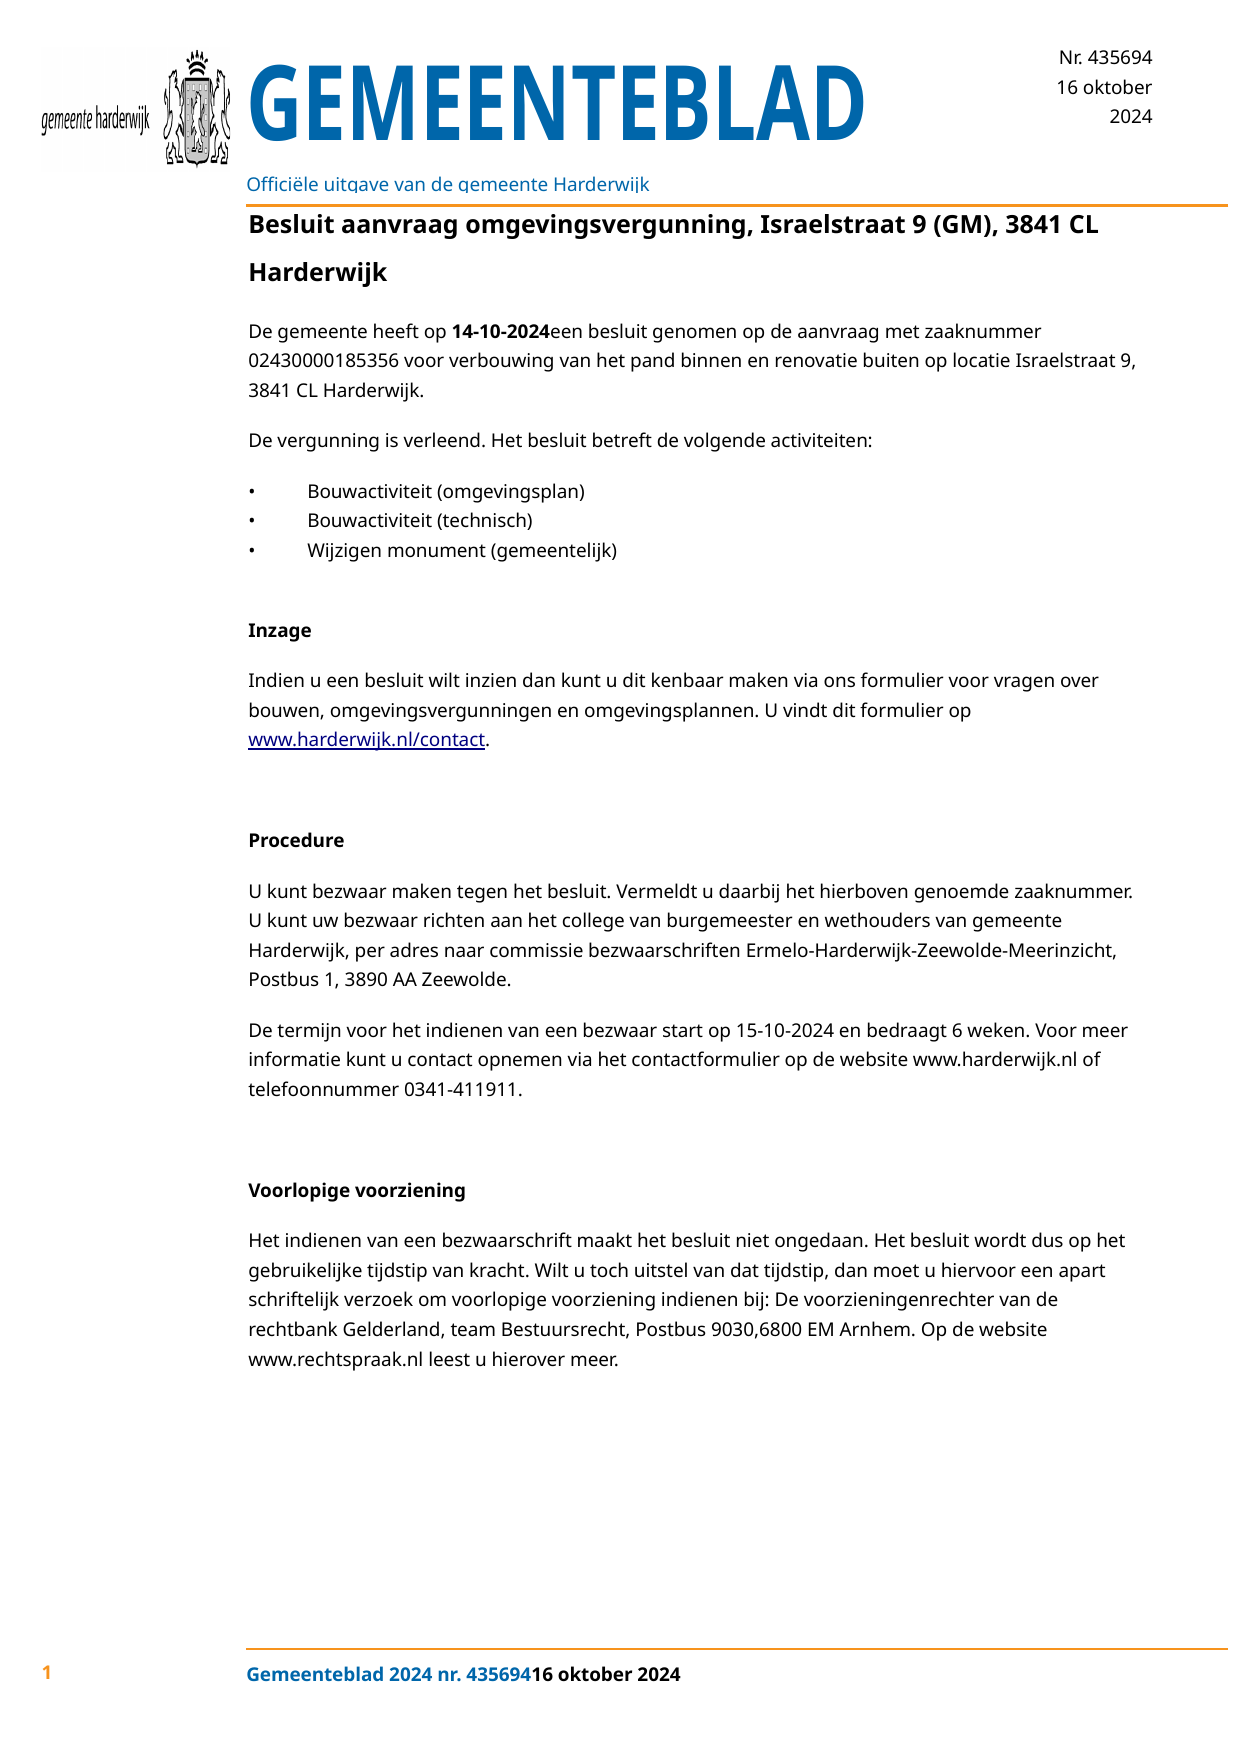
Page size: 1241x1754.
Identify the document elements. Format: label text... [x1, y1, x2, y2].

list Bouwactiviteit (omgevingsplan) [248, 478, 1152, 504]
text Besluit aanvraag omgevingsvergunning, Israelstraat 9 (GM), 3841 CL Harderwijk [248, 207, 1152, 288]
text De vergunning is verleend. Het besluit betreft de volgende activiteiten: [248, 427, 1152, 453]
text De gemeente heeft op 14-10-2024een besluit genomen op de aanvraag met zaaknummer 02430000185356 voor verbouwing van het pand binnen en renovatie buiten op locatie Israelstraat 9, 3841 CL Harderwijk. [248, 318, 1152, 403]
text U kunt bezwaar maken tegen het besluit. Vermeldt u daarbij het hierboven genoemde zaaknummer. U kunt uw bezwaar richten aan het college van burgemeester en wethouders van gemeente Harderwijk, per adres naar commissie bezwaarschriften Ermelo-Harderwijk-Zeewolde-Meerinzicht, Postbus 1, 3890 AA Zeewolde. [248, 878, 1152, 992]
text Het indienen van een bezwaarschrift maakt het besluit niet ongedaan. Het besluit wordt dus op het gebruikelijke tijdstip van kracht. Wilt u toch uitstel van dat tijdstip, dan moet u hiervoor een apart schriftelijk verzoek om voorlopige voorziening indienen bij: De voorzieningenrechter van de rechtbank Gelderland, team Bestuursrecht, Postbus 9030,6800 EM Arnhem. Op de website www.rechtspraak.nl leest u hierover meer. [248, 1227, 1152, 1372]
text Inzage [248, 617, 1152, 643]
text Voorlopige voorziening [248, 1177, 1152, 1203]
text Indien u een besluit wilt inzien dan kunt u dit kenbaar maken via ons formulier voor vragen over bouwen, omgevingsvergunningen en omgevingsplannen. U vindt dit formulier op www.harderwijk.nl/contact. [248, 667, 1152, 752]
list Wijzigen monument (gemeentelijk) [248, 537, 1152, 563]
text De termijn voor het indienen van een bezwaar start op 15-10-2024 en bedraagt 6 weken. Voor meer informatie kunt u contact opnemen via het contactformulier op de website www.harderwijk.nl of telefoonnummer 0341-411911. [248, 1017, 1152, 1102]
list Bouwactiviteit (technisch) [248, 507, 1152, 533]
text Procedure [248, 827, 1152, 853]
picture [41, 47, 231, 172]
